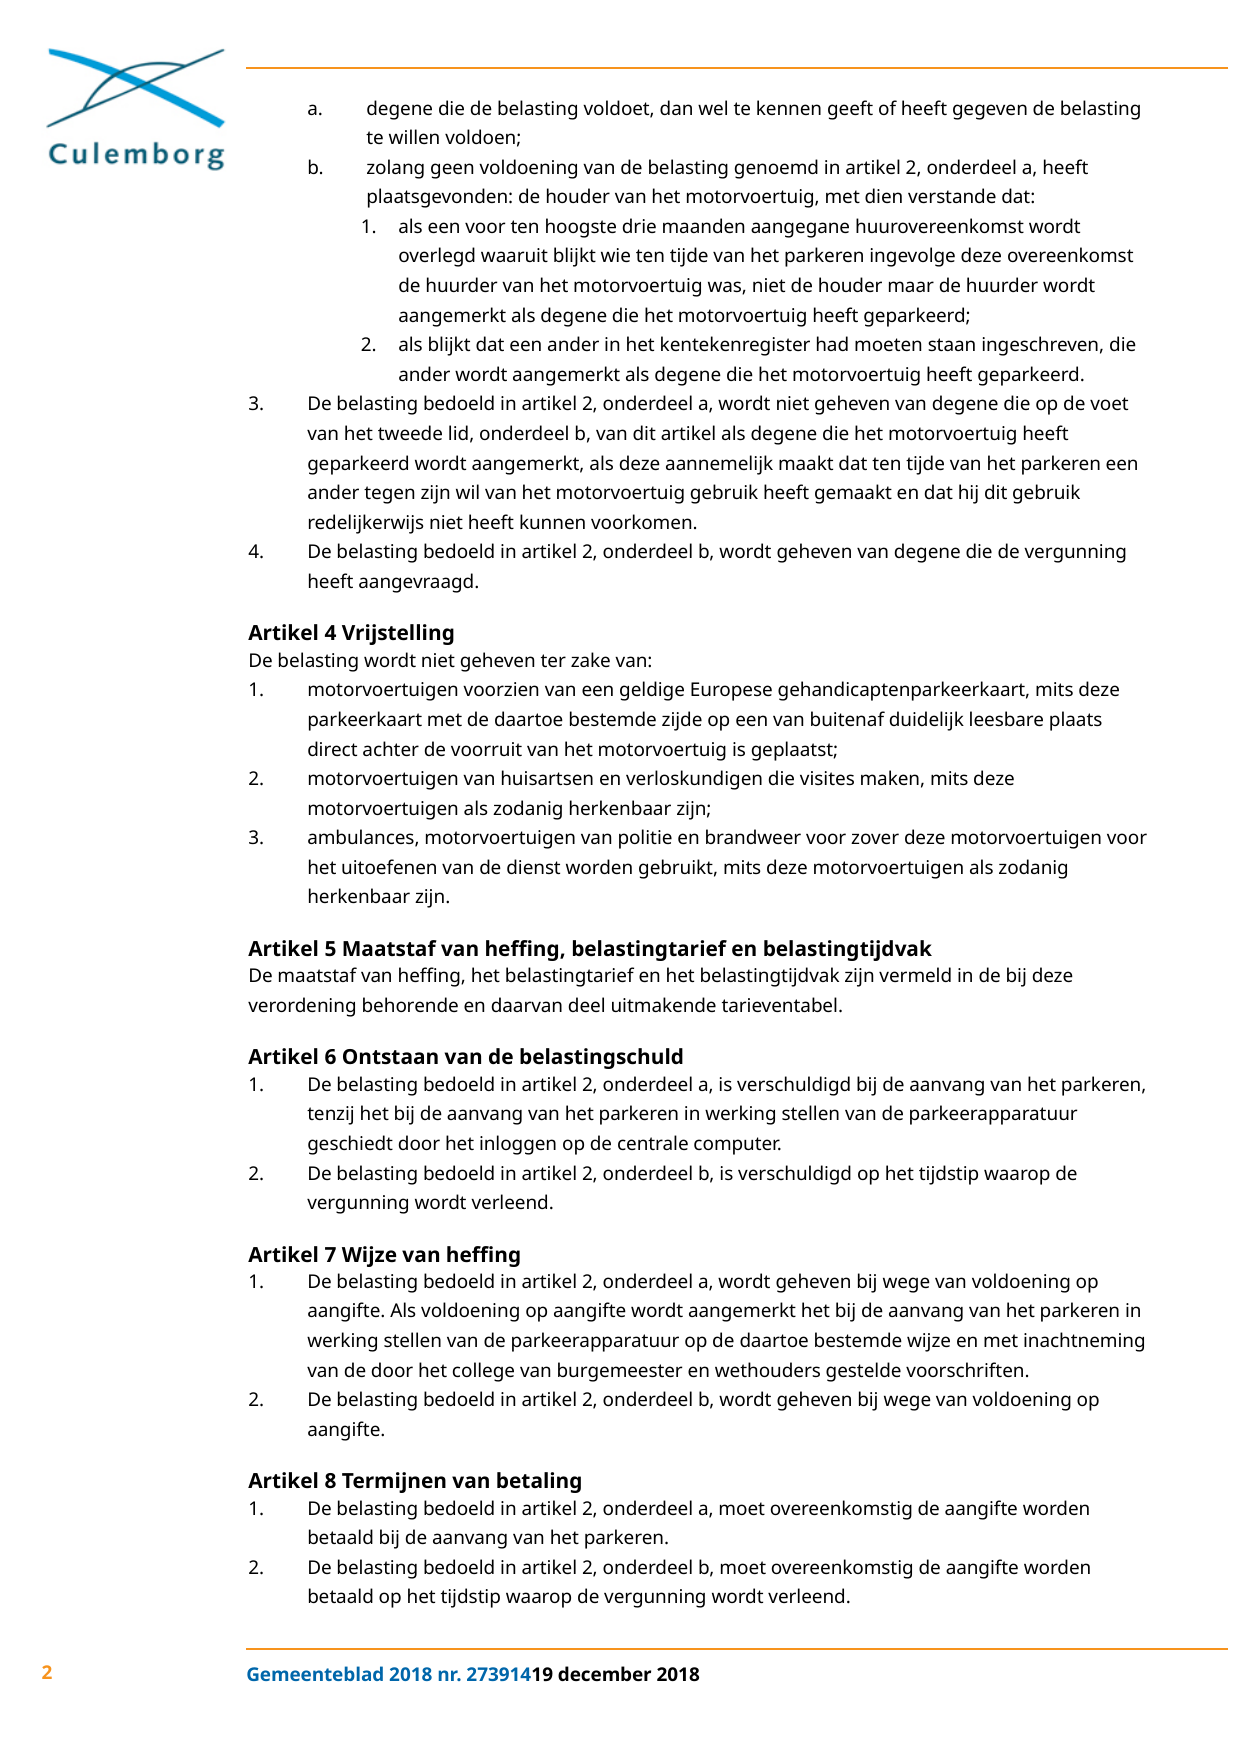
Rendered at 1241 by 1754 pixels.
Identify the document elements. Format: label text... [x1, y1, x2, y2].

list zolang geen voldoening van de belasting genoemd in artikel 2, onderdeel a, heeft plaatsgevonden: de houder van het motorvoertuig, met dien verstande dat: [307, 154, 1152, 209]
list motorvoertuigen van huisartsen en verloskundigen die visites maken, mits deze motorvoertuigen als zodanig herkenbaar zijn; [248, 765, 1152, 821]
list De belasting bedoeld in artikel 2, onderdeel a, is verschuldigd bij de aanvang van het parkeren, tenzij het bij de aanvang van het parkeren in werking stellen van de parkeerapparatuur geschiedt door het inloggen op de centrale computer. [248, 1071, 1152, 1156]
list als een voor ten hoogste drie maanden aangegane huurovereenkomst wordt overlegd waaruit blijkt wie ten tijde van het parkeren ingevolge deze overeenkomst de huurder van het motorvoertuig was, niet de houder maar de huurder wordt aangemerkt als degene die het motorvoertuig heeft geparkeerd; [361, 213, 1152, 328]
text Artikel 8 Termijnen van betaling [248, 1466, 1152, 1495]
list motorvoertuigen voorzien van een geldige Europese gehandicaptenparkeerkaart, mits deze parkeerkaart met de daartoe bestemde zijde op een van buitenaf duidelijk leesbare plaats direct achter de voorruit van het motorvoertuig is geplaatst; [248, 677, 1152, 761]
text Artikel 4 Vrijstelling [248, 618, 1152, 647]
text Artikel 5 Maatstaf van heffing, belastingtarief en belastingtijdvak [248, 934, 1152, 962]
list degene die de belasting voldoet, dan wel te kennen geeft of heeft gegeven de belasting te willen voldoen; [307, 95, 1152, 150]
text Artikel 7 Wijze van heffing [248, 1240, 1152, 1268]
list De belasting bedoeld in artikel 2, onderdeel a, moet overeenkomstig de aangifte worden betaald bij de aanvang van het parkeren. [248, 1495, 1152, 1550]
list De belasting bedoeld in artikel 2, onderdeel a, wordt geheven bij wege van voldoening op aangifte. Als voldoening op aangifte wordt aangemerkt het bij de aanvang van het parkeren in werking stellen van de parkeerapparatuur op de daartoe bestemde wijze en met inachtneming van de door het college van burgemeester en wethouders gestelde voorschriften. [248, 1268, 1152, 1383]
picture [41, 47, 231, 172]
list De belasting bedoeld in artikel 2, onderdeel b, wordt geheven bij wege van voldoening op aangifte. [248, 1386, 1152, 1442]
list als blijkt dat een ander in het kentekenregister had moeten staan ingeschreven, die ander wordt aangemerkt als degene die het motorvoertuig heeft geparkeerd. [361, 331, 1152, 387]
list De belasting bedoeld in artikel 2, onderdeel b, wordt geheven van degene die de vergunning heeft aangevraagd. [248, 538, 1152, 594]
text De maatstaf van heffing, het belastingtarief en het belastingtijdvak zijn vermeld in de bij deze verordening behorende en daarvan deel uitmakende tarieventabel. [248, 962, 1152, 1018]
list ambulances, motorvoertuigen van politie en brandweer voor zover deze motorvoertuigen voor het uitoefenen van de dienst worden gebruikt, mits deze motorvoertuigen als zodanig herkenbaar zijn. [248, 824, 1152, 909]
list De belasting bedoeld in artikel 2, onderdeel b, is verschuldigd op het tijdstip waarop de vergunning wordt verleend. [248, 1160, 1152, 1215]
list De belasting bedoeld in artikel 2, onderdeel a, wordt niet geheven van degene die op de voet van het tweede lid, onderdeel b, van dit artikel als degene die het motorvoertuig heeft geparkeerd wordt aangemerkt, als deze aannemelijk maakt dat ten tijde van het parkeren een ander tegen zijn wil van het motorvoertuig gebruik heeft gemaakt en dat hij dit gebruik redelijkerwijs niet heeft kunnen voorkomen. [248, 391, 1152, 535]
text De belasting wordt niet geheven ter zake van: [248, 647, 1152, 673]
text Artikel 6 Ontstaan van de belastingschuld [248, 1042, 1152, 1071]
list De belasting bedoeld in artikel 2, onderdeel b, moet overeenkomstig de aangifte worden betaald op het tijdstip waarop de vergunning wordt verleend. [248, 1554, 1152, 1609]
